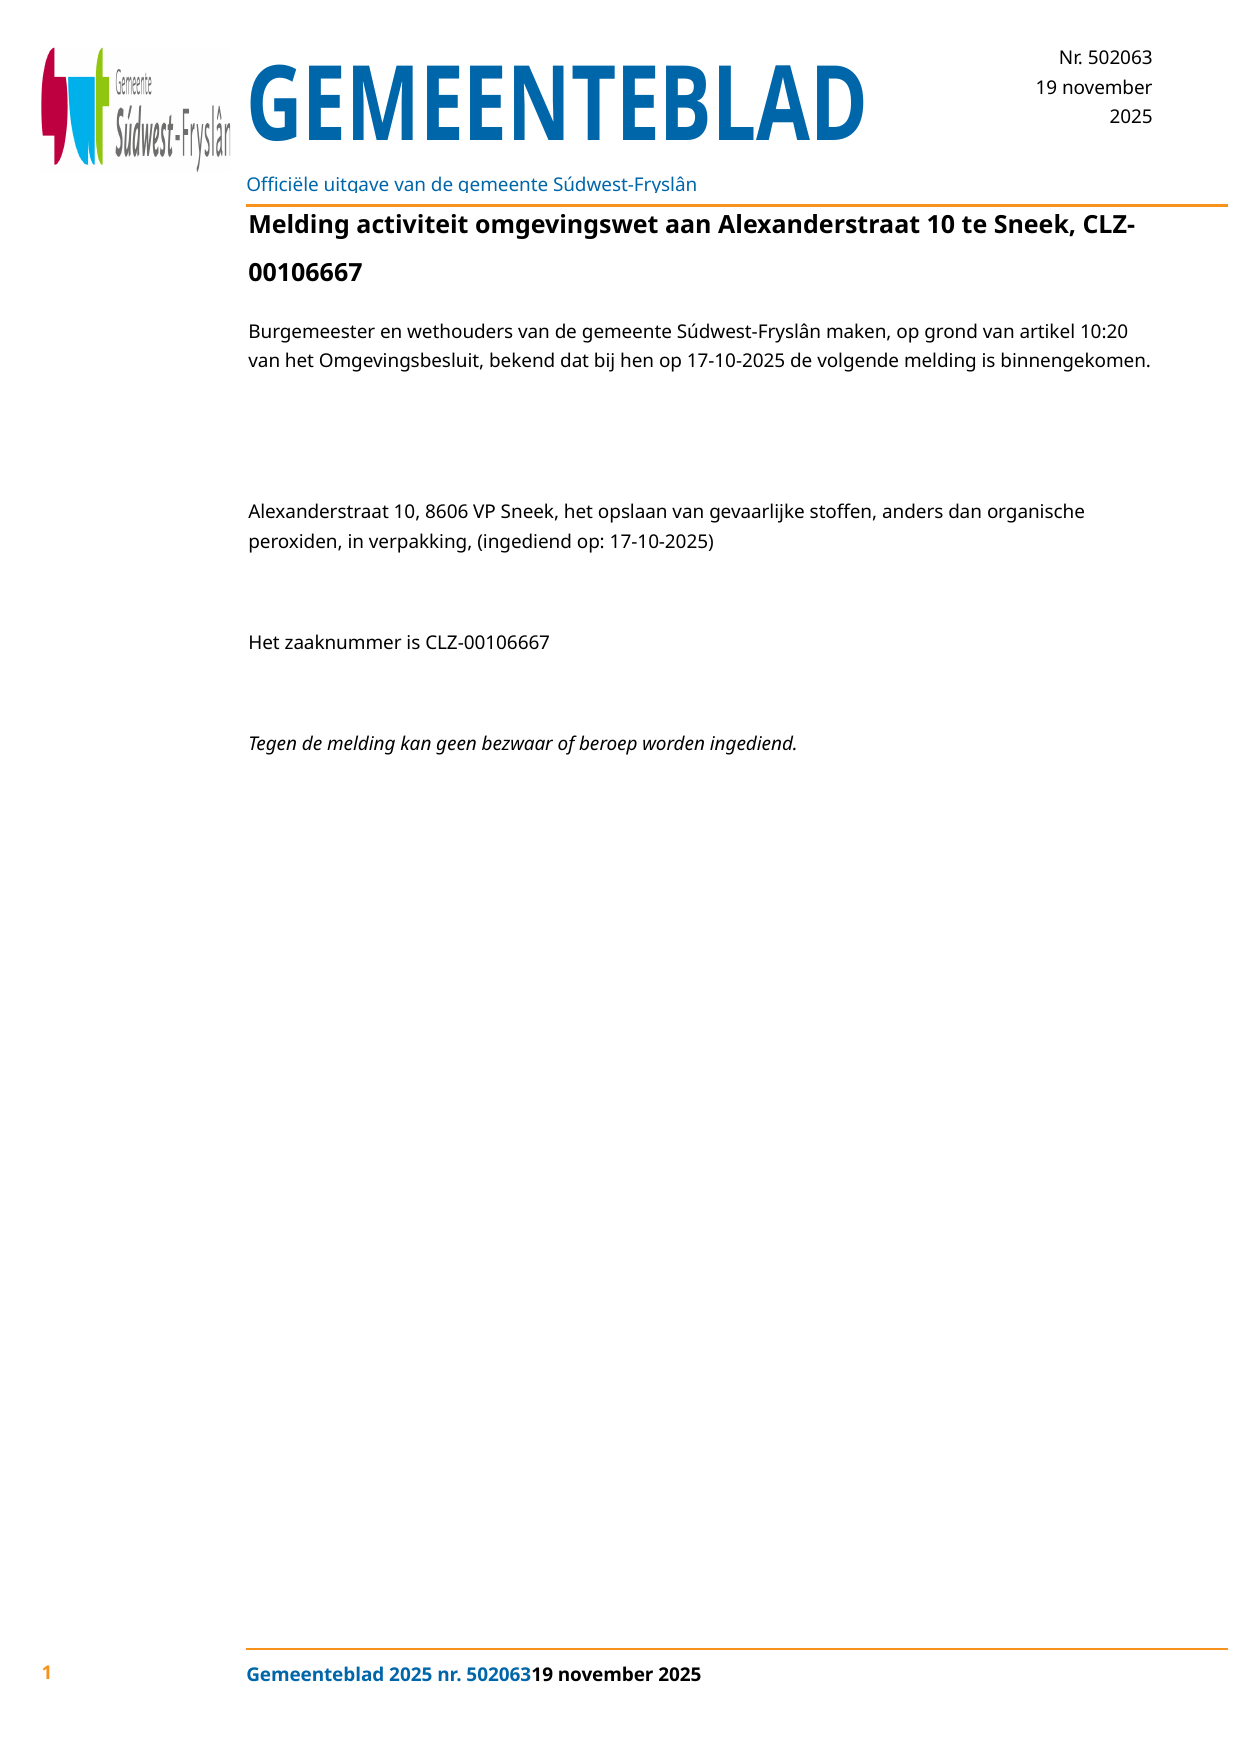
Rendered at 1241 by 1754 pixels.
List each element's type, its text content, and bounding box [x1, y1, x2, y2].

picture [41, 47, 231, 172]
text Burgemeester en wethouders van de gemeente Súdwest-Fryslân maken, op grond van artikel 10:20 van het Omgevingsbesluit, bekend dat bij hen op 17-10-2025 de volgende melding is binnengekomen. [248, 318, 1152, 373]
text Melding activiteit omgevingswet aan Alexanderstraat 10 te Sneek, CLZ-00106667 [248, 207, 1152, 288]
text Tegen de melding kan geen bezwaar of beroep worden ingediend. [248, 730, 1152, 756]
text Het zaaknummer is CLZ-00106667 [248, 629, 1152, 655]
text Alexanderstraat 10, 8606 VP Sneek, het opslaan van gevaarlijke stoffen, anders dan organische peroxiden, in verpakking, (ingediend op: 17-10-2025) [248, 499, 1152, 554]
